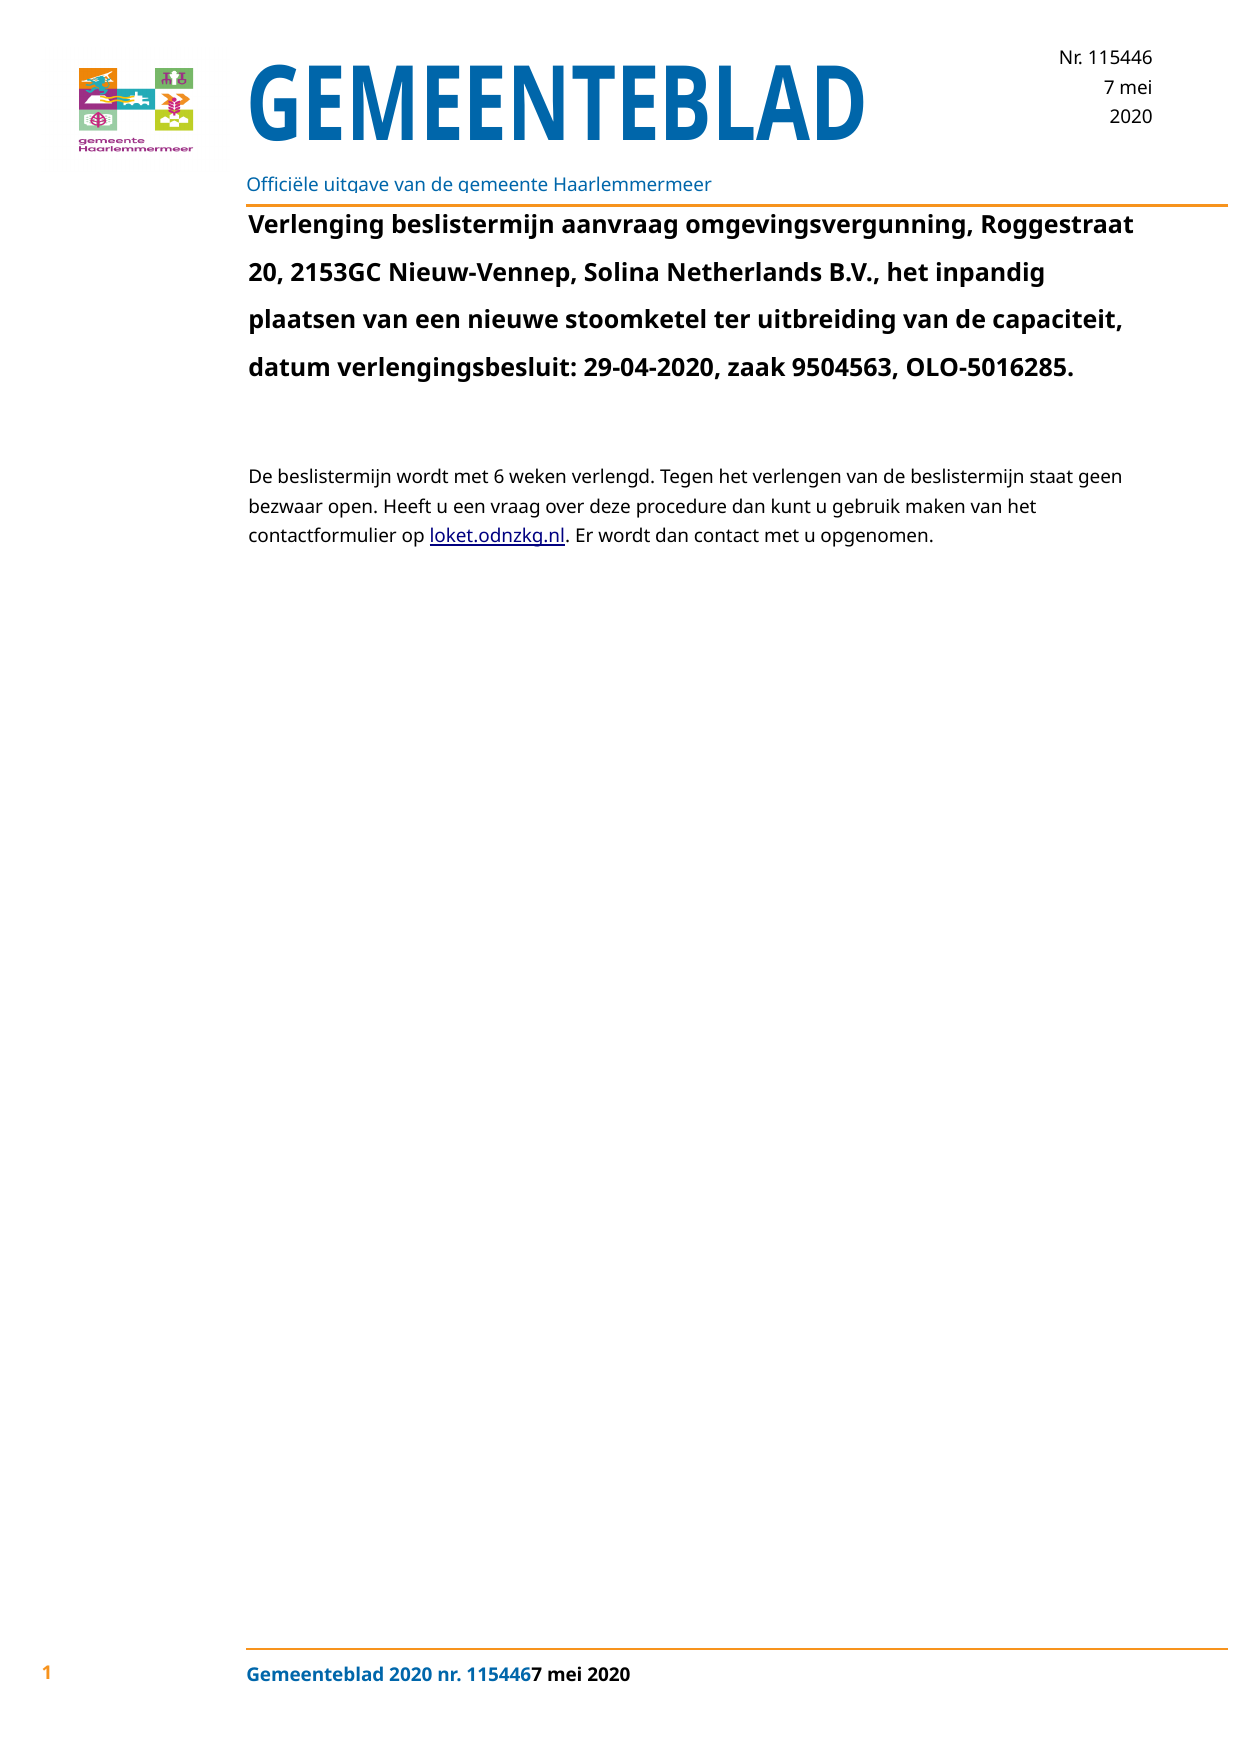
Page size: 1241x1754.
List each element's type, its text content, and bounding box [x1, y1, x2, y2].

text Verlenging beslistermijn aanvraag omgevingsvergunning, Roggestraat 20, 2153GC Nieuw-Vennep, Solina Netherlands B.V., het inpandig plaatsen van een nieuwe stoomketel ter uitbreiding van de capaciteit, datum verlengingsbesluit: 29-04-2020, zaak 9504563, OLO-5016285. [248, 207, 1152, 384]
text De beslistermijn wordt met 6 weken verlengd. Tegen het verlengen van de beslistermijn staat geen bezwaar open. Heeft u een vraag over deze procedure dan kunt u gebruik maken van het contactformulier op loket.odnzkg.nl. Er wordt dan contact met u opgenomen. [248, 463, 1152, 548]
picture [41, 47, 231, 172]
